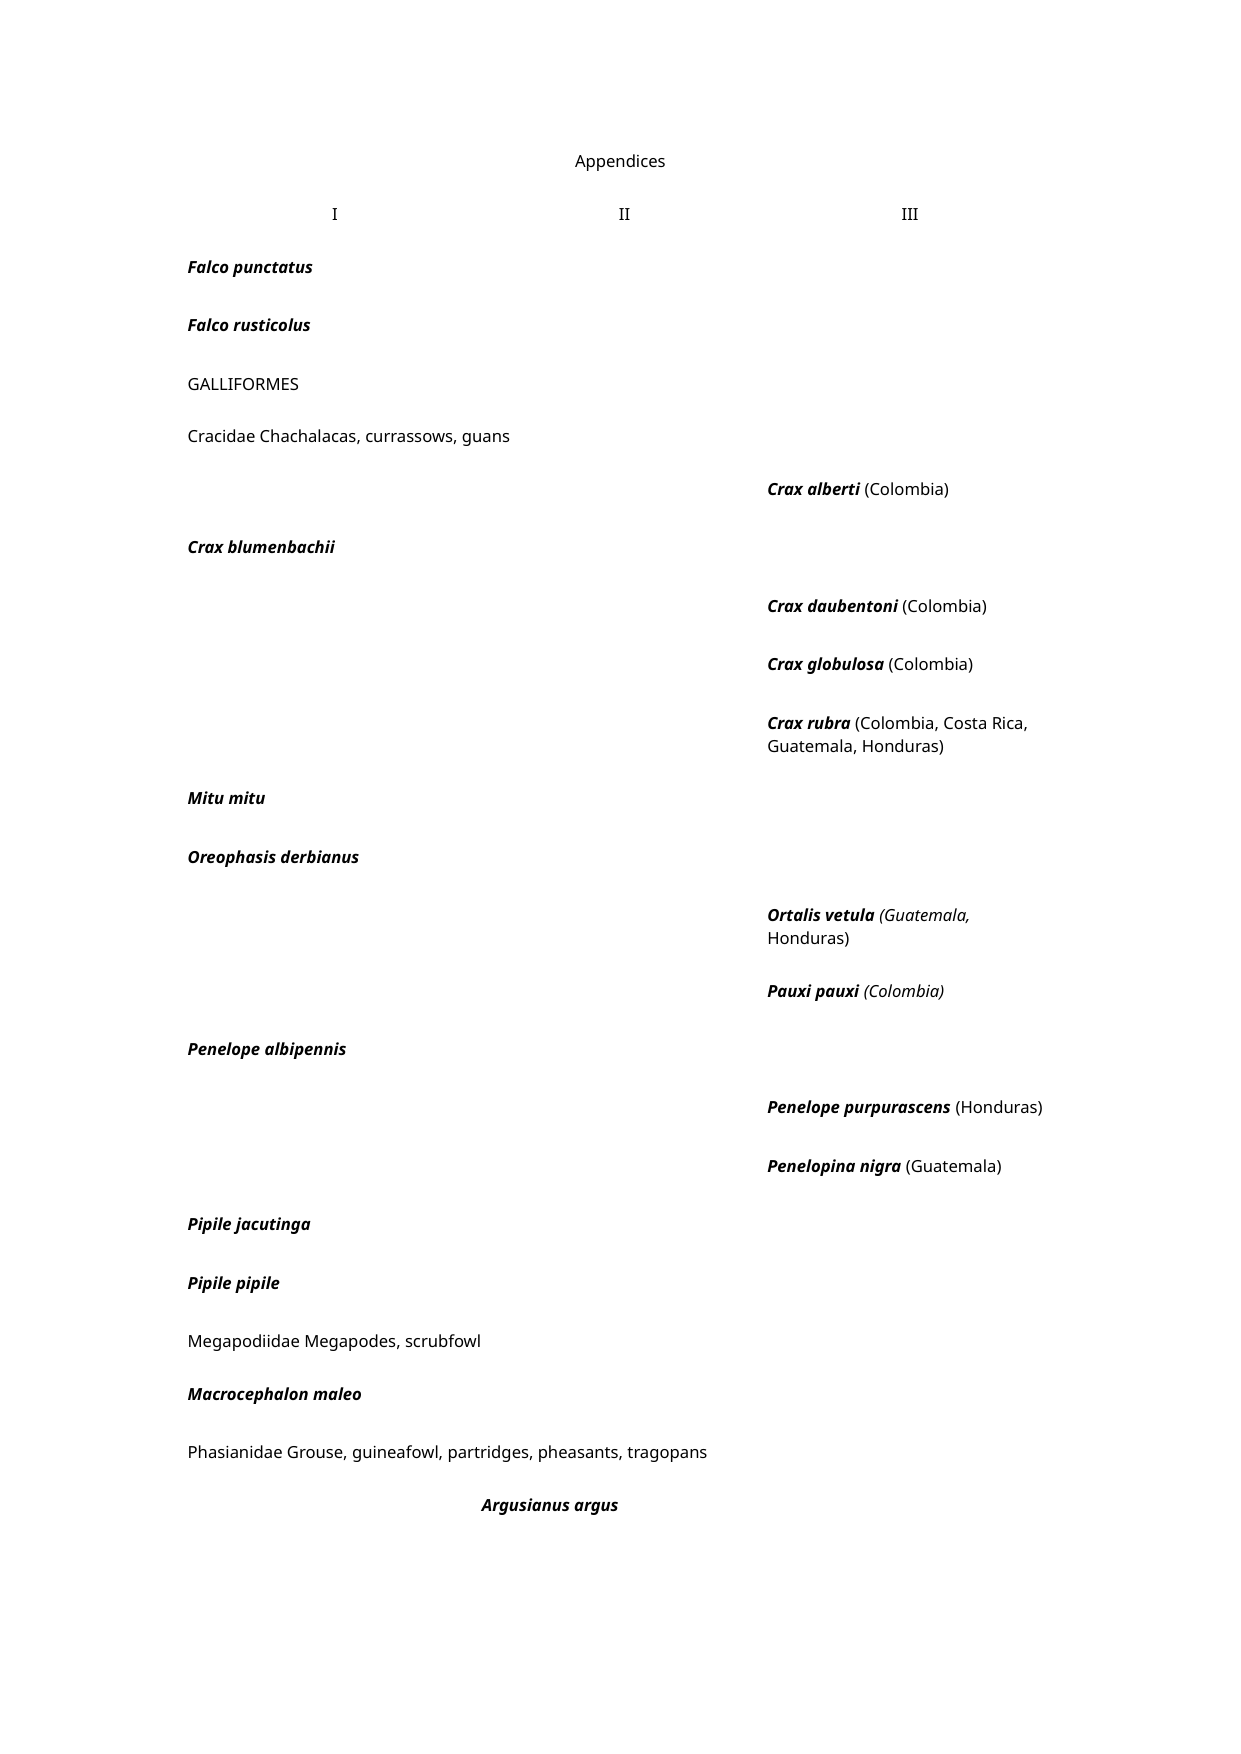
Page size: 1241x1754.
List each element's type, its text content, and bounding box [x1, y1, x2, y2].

table_cell [482, 845, 767, 904]
table_cell GALLIFORMES [188, 372, 1053, 425]
table_cell [482, 979, 767, 1038]
table_cell [767, 1383, 1053, 1441]
table_cell Cracidae Chachalacas, currassows, guans [188, 425, 1053, 478]
table_cell [767, 1494, 1053, 1552]
table_cell [188, 979, 482, 1038]
table_cell I [188, 203, 482, 255]
table_cell Crax rubra (Colombia, Costa Rica, Guatemala, Honduras) [767, 711, 1053, 787]
table_cell Argusianus argus [482, 1494, 767, 1552]
table_cell [482, 1038, 767, 1096]
table_cell Crax globulosa (Colombia) [767, 653, 1053, 711]
table_cell Crax daubentoni (Colombia) [767, 595, 1053, 653]
table_cell [767, 536, 1053, 594]
table_cell [482, 595, 767, 653]
table_cell Penelopina nigra (Guatemala) [767, 1155, 1053, 1213]
table_cell [482, 653, 767, 711]
table_cell [767, 1213, 1053, 1271]
table_cell Phasianidae Grouse, guineafowl, partridges, pheasants, tragopans [188, 1441, 1053, 1494]
table_cell [482, 1383, 767, 1441]
table_header Appendices [188, 150, 1053, 203]
table_cell [767, 255, 1053, 314]
table_cell [188, 711, 482, 787]
table_cell [188, 653, 482, 711]
table_cell [188, 595, 482, 653]
table_cell [482, 904, 767, 979]
table_cell [188, 904, 482, 979]
table_cell [188, 478, 482, 536]
table_cell Oreophasis derbianus [188, 845, 482, 904]
table_cell Ortalis vetula (Guatemala, Honduras) [767, 904, 1053, 979]
table_cell [482, 536, 767, 594]
table_cell Mitu mitu [188, 787, 482, 845]
table_cell Falco punctatus [188, 255, 482, 314]
table_cell Megapodiidae Megapodes, scrubfowl [188, 1330, 1053, 1382]
table_cell [482, 1155, 767, 1213]
table_cell Pauxi pauxi (Colombia) [767, 979, 1053, 1038]
table_cell Macrocephalon maleo [188, 1383, 482, 1441]
table_cell [767, 1271, 1053, 1330]
table_cell III [767, 203, 1053, 255]
table_cell [482, 1096, 767, 1154]
table_cell Crax blumenbachii [188, 536, 482, 594]
table_cell II [482, 203, 767, 255]
table_cell Falco rusticolus [188, 314, 482, 372]
table_cell [767, 1038, 1053, 1096]
table_cell Penelope albipennis [188, 1038, 482, 1096]
table_cell [188, 1494, 482, 1552]
table_cell [767, 845, 1053, 904]
table_cell [482, 255, 767, 314]
table_cell [482, 1213, 767, 1271]
table_cell Penelope purpurascens (Honduras) [767, 1096, 1053, 1154]
table_cell [188, 1096, 482, 1154]
table_cell [188, 1155, 482, 1213]
table_cell [482, 1271, 767, 1330]
table_cell [767, 787, 1053, 845]
table_cell [482, 711, 767, 787]
table_cell [482, 787, 767, 845]
table_cell [482, 314, 767, 372]
table_cell Pipile jacutinga [188, 1213, 482, 1271]
table_cell [482, 478, 767, 536]
table_cell Pipile pipile [188, 1271, 482, 1330]
table_cell Crax alberti (Colombia) [767, 478, 1053, 536]
table_cell [767, 314, 1053, 372]
